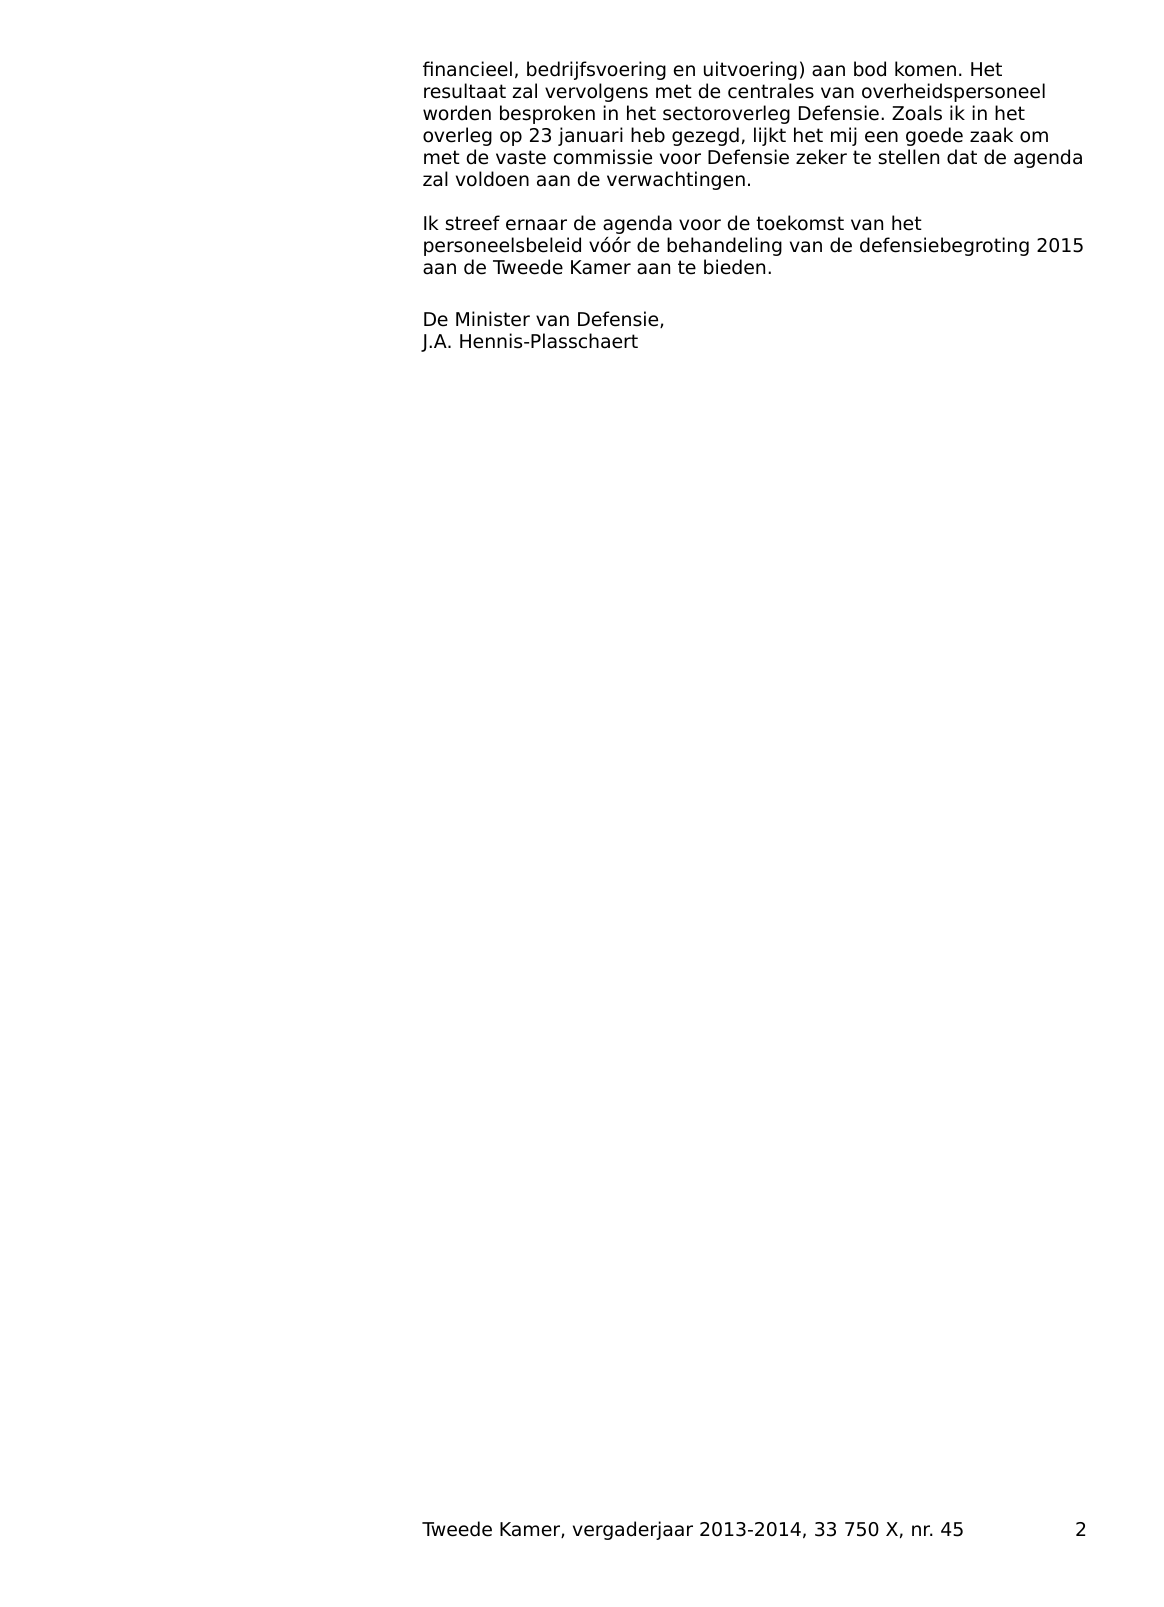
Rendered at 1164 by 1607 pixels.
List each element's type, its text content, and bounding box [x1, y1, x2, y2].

text Ik streef ernaar de agenda voor de toekomst van het personeelsbeleid vóór de behandeling van de defensiebegroting 2015 aan de Tweede Kamer aan te bieden. [422, 213, 1087, 279]
text financieel, bedrijfsvoering en uitvoering) aan bod komen. Het resultaat zal vervolgens met de centrales van overheidspersoneel worden besproken in het sectoroverleg Defensie. Zoals ik in het overleg op 23 januari heb gezegd, lijkt het mij een goede zaak om met de vaste commissie voor Defensie zeker te stellen dat de agenda zal voldoen aan de verwachtingen. [422, 59, 1087, 191]
text De Minister van Defensie, J.A. Hennis-Plasschaert [422, 309, 1087, 353]
